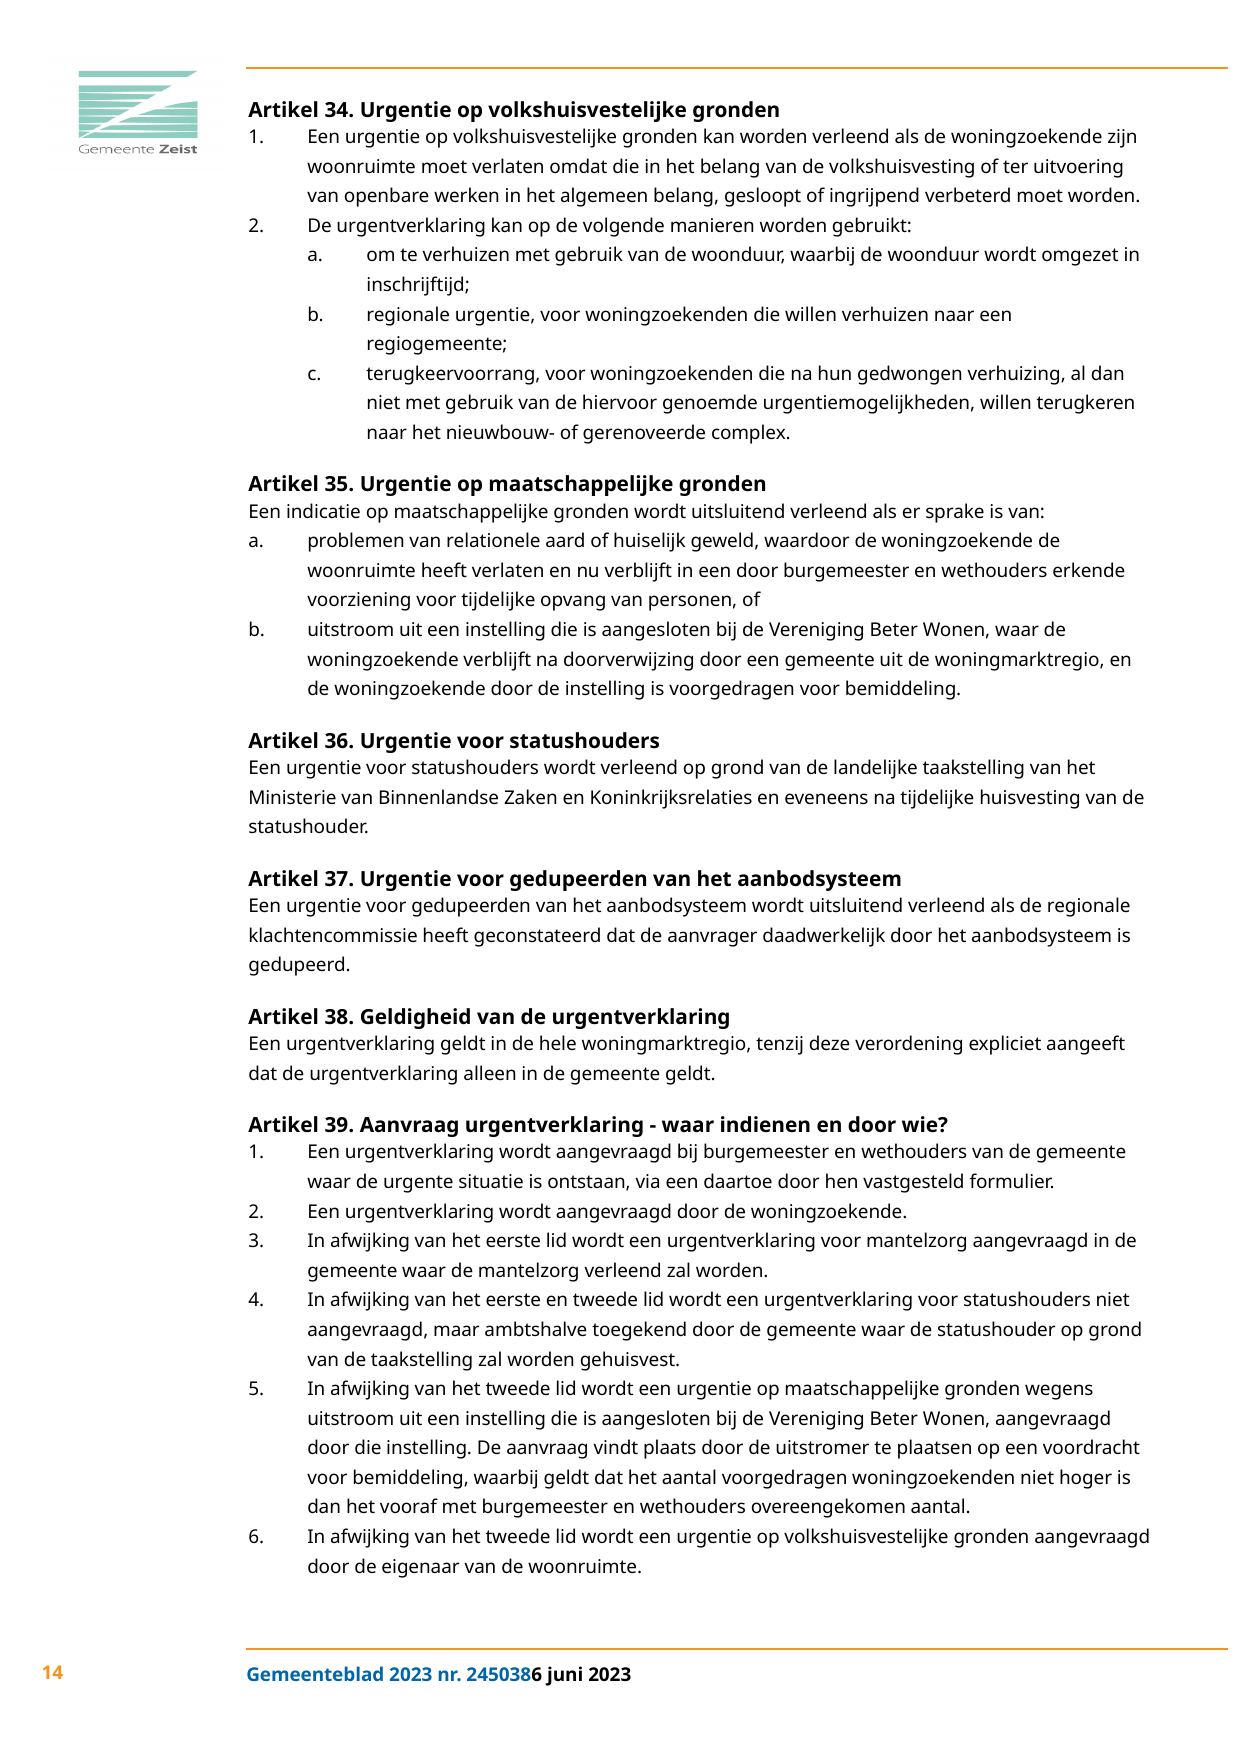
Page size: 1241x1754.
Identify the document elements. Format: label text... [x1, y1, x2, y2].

list In afwijking van het eerste lid wordt een urgentverklaring voor mantelzorg aangevraagd in de gemeente waar de mantelzorg verleend zal worden. [248, 1227, 1152, 1283]
list uitstroom uit een instelling die is aangesloten bij de Vereniging Beter Wonen, waar de woningzoekende verblijft na doorverwijzing door een gemeente uit de woningmarktregio, en de woningzoekende door de instelling is voorgedragen voor bemiddeling. [248, 616, 1152, 701]
picture [41, 47, 231, 172]
list Een urgentverklaring wordt aangevraagd door de woningzoekende. [248, 1198, 1152, 1224]
text Een indicatie op maatschappelijke gronden wordt uitsluitend verleend als er sprake is van: [248, 498, 1152, 524]
list terugkeervoorrang, voor woningzoekenden die na hun gedwongen verhuizing, al dan niet met gebruik van de hiervoor genoemde urgentiemogelijkheden, willen terugkeren naar het nieuwbouw- of gerenoveerde complex. [307, 360, 1152, 445]
list om te verhuizen met gebruik van de woonduur, waarbij de woonduur wordt omgezet in inschrijftijd; [307, 242, 1152, 297]
list Een urgentverklaring wordt aangevraagd bij burgemeester en wethouders van de gemeente waar de urgente situatie is ontstaan, via een daartoe door hen vastgesteld formulier. [248, 1139, 1152, 1194]
text Artikel 39. Aanvraag urgentverklaring - waar indienen en door wie? [248, 1110, 1152, 1139]
list In afwijking van het eerste en tweede lid wordt een urgentverklaring voor statushouders niet aangevraagd, maar ambtshalve toegekend door de gemeente waar de statushouder op grond van de taakstelling zal worden gehuisvest. [248, 1287, 1152, 1372]
list regionale urgentie, voor woningzoekenden die willen verhuizen naar een regiogemeente; [307, 301, 1152, 356]
text Artikel 37. Urgentie voor gedupeerden van het aanbodsysteem [248, 864, 1152, 892]
list De urgentverklaring kan op de volgende manieren worden gebruikt: [248, 212, 1152, 238]
text Artikel 34. Urgentie op volkshuisvestelijke gronden [248, 95, 1152, 123]
text Artikel 38. Geldigheid van de urgentverklaring [248, 1002, 1152, 1030]
list Een urgentie op volkshuisvestelijke gronden kan worden verleend als de woningzoekende zijn woonruimte moet verlaten omdat die in het belang van de volkshuisvesting of ter uitvoering van openbare werken in het algemeen belang, gesloopt of ingrijpend verbeterd moet worden. [248, 123, 1152, 208]
text Een urgentverklaring geldt in de hele woningmarktregio, tenzij deze verordening expliciet aangeeft dat de urgentverklaring alleen in de gemeente geldt. [248, 1030, 1152, 1086]
text Artikel 36. Urgentie voor statushouders [248, 726, 1152, 754]
text Een urgentie voor gedupeerden van het aanbodsysteem wordt uitsluitend verleend als de regionale klachtencommissie heeft geconstateerd dat de aanvrager daadwerkelijk door het aanbodsysteem is gedupeerd. [248, 892, 1152, 977]
list problemen van relationele aard of huiselijk geweld, waardoor de woningzoekende de woonruimte heeft verlaten en nu verblijft in een door burgemeester en wethouders erkende voorziening voor tijdelijke opvang van personen, of [248, 527, 1152, 612]
list In afwijking van het tweede lid wordt een urgentie op volkshuisvestelijke gronden aangevraagd door de eigenaar van de woonruimte. [248, 1523, 1152, 1579]
list In afwijking van het tweede lid wordt een urgentie op maatschappelijke gronden wegens uitstroom uit een instelling die is aangesloten bij de Vereniging Beter Wonen, aangevraagd door die instelling. De aanvraag vindt plaats door de uitstromer te plaatsen op een voordracht voor bemiddeling, waarbij geldt dat het aantal voorgedragen woningzoekenden niet hoger is dan het vooraf met burgemeester en wethouders overeengekomen aantal. [248, 1375, 1152, 1519]
text Artikel 35. Urgentie op maatschappelijke gronden [248, 469, 1152, 498]
text Een urgentie voor statushouders wordt verleend op grond van de landelijke taakstelling van het Ministerie van Binnenlandse Zaken en Koninkrijksrelaties en eveneens na tijdelijke huisvesting van de statushouder. [248, 754, 1152, 839]
